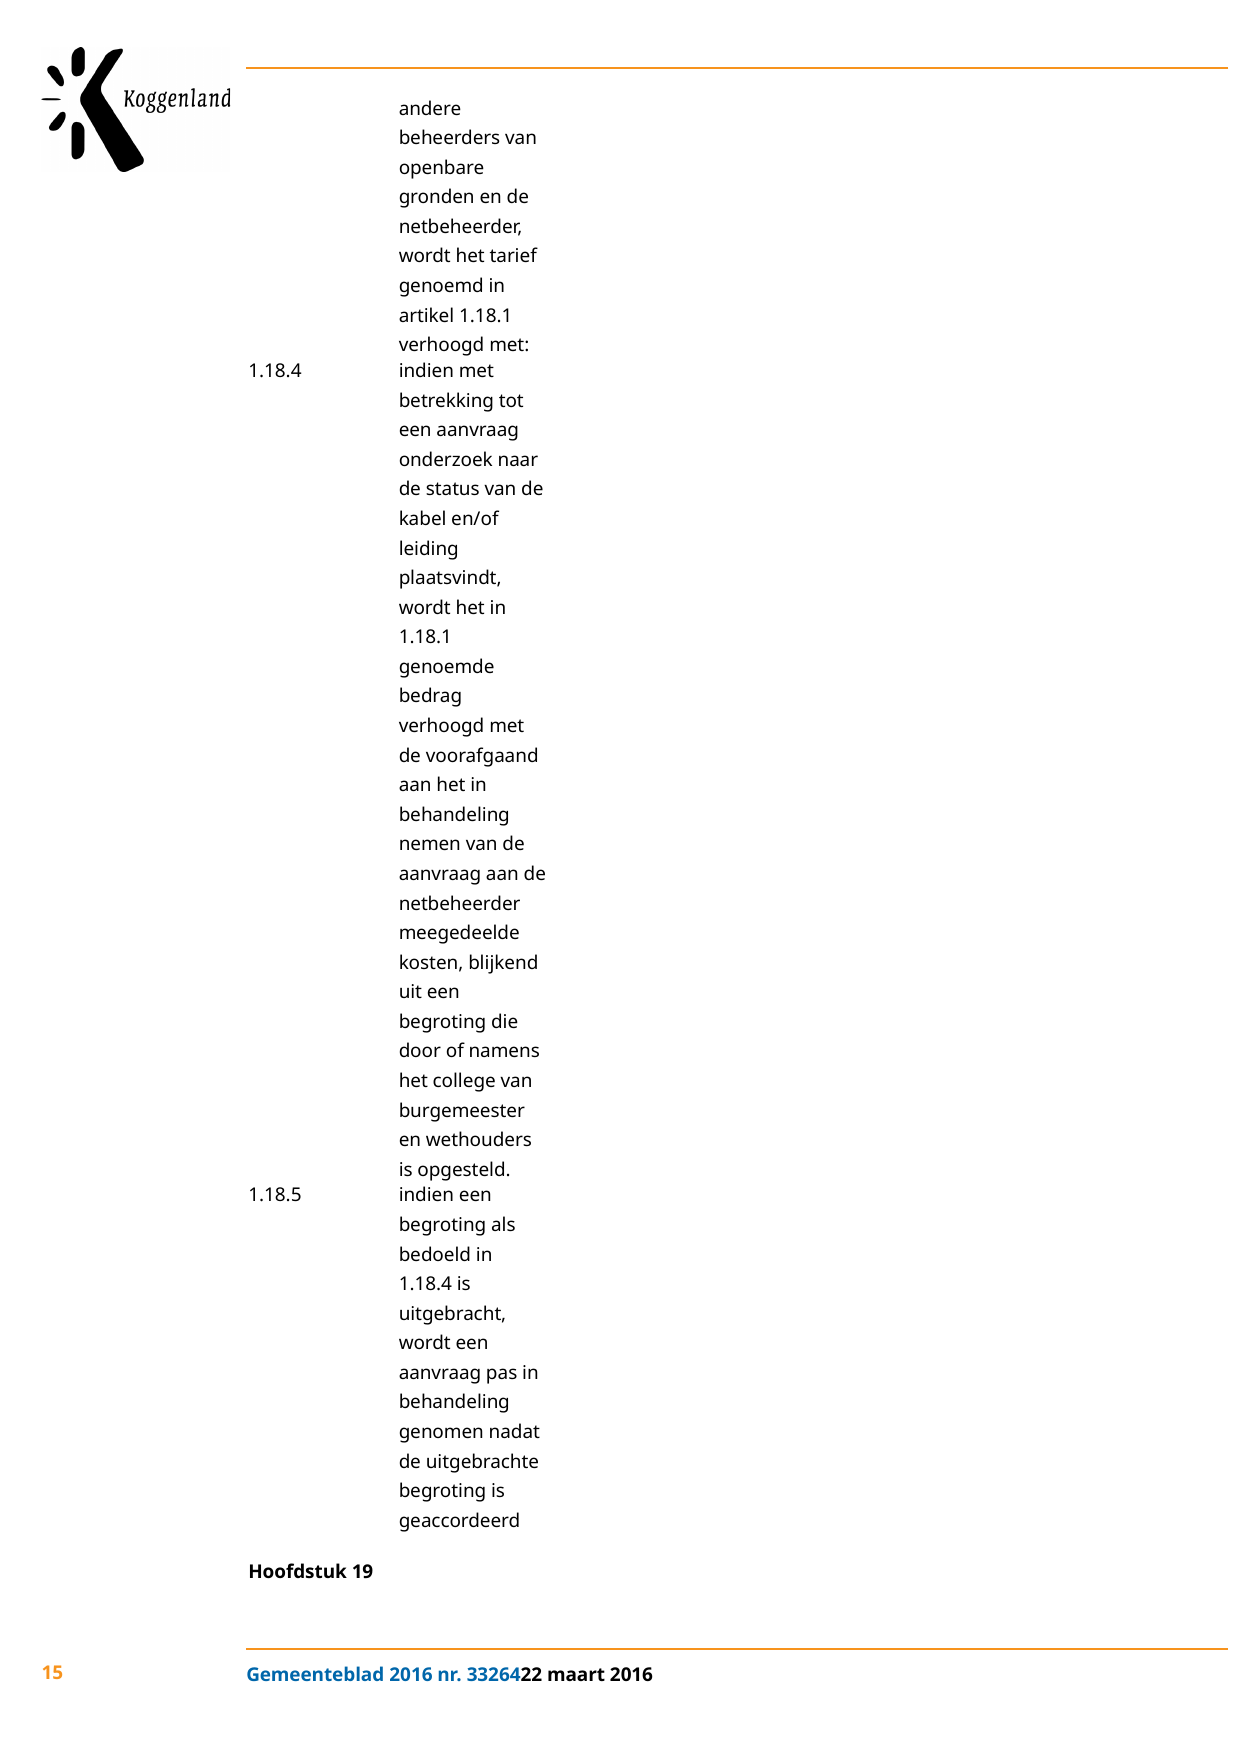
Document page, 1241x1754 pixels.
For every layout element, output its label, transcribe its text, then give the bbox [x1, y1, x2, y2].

table_cell [399, 1559, 549, 1584]
picture [41, 47, 231, 172]
table_cell [248, 1533, 398, 1558]
table_cell [399, 1533, 549, 1558]
table_cell indien een begroting als bedoeld in 1.18.4 is uitgebracht, wordt een aanvraag pas in behandeling genomen nadat de uitgebrachte begroting is geaccordeerd [399, 1182, 549, 1533]
table_cell [549, 95, 700, 357]
table_cell [248, 95, 398, 357]
table_cell [549, 1533, 700, 1558]
table_cell 1.18.5 [248, 1182, 398, 1533]
table_cell [549, 357, 700, 1182]
table_cell 1.18.4 [248, 357, 398, 1182]
table_cell [549, 1182, 700, 1533]
table_cell indien met betrekking tot een aanvraag onderzoek naar de status van de kabel en/of leiding plaatsvindt, wordt het in 1.18.1 genoemde bedrag verhoogd met de voorafgaand aan het in behandeling nemen van de aanvraag aan de netbeheerder meegedeelde kosten, blijkend uit een begroting die door of namens het college van burgemeester en wethouders is opgesteld. [399, 357, 549, 1182]
table_cell andere beheerders van openbare gronden en de netbeheerder, wordt het tarief genoemd in artikel 1.18.1 verhoogd met: [399, 95, 549, 357]
table_cell Hoofdstuk 19 [248, 1559, 398, 1584]
